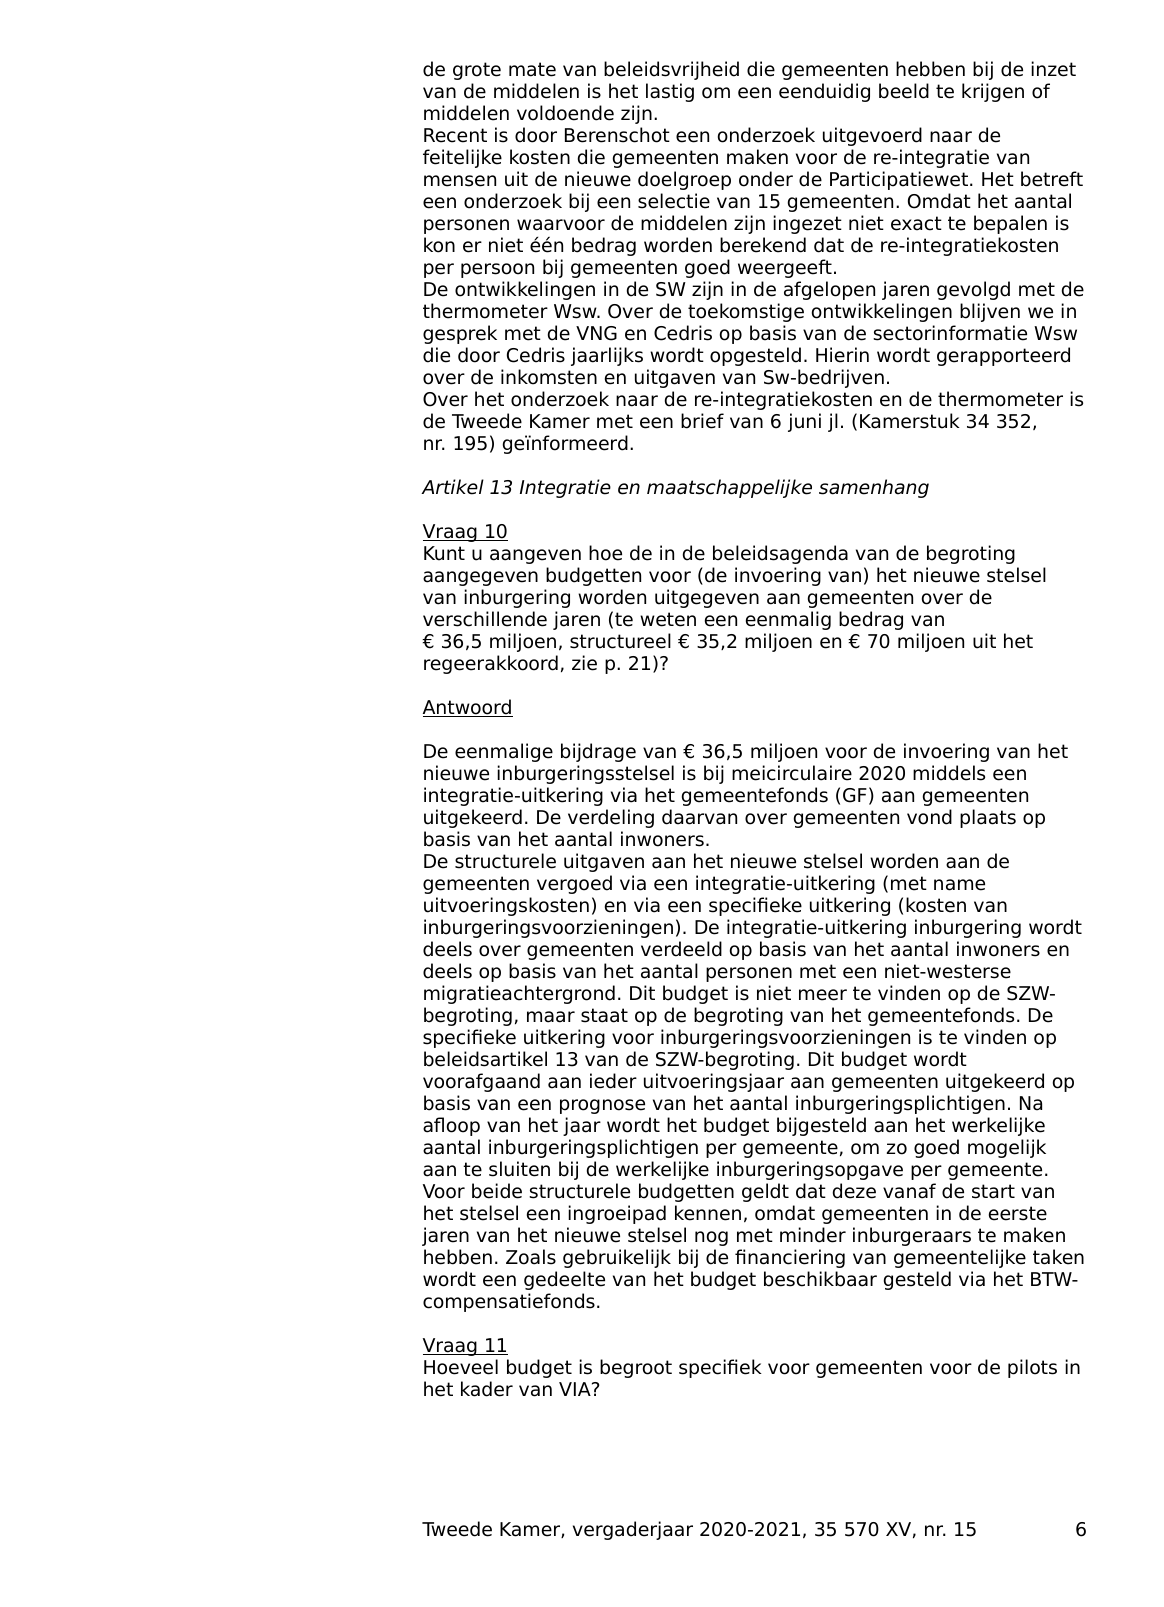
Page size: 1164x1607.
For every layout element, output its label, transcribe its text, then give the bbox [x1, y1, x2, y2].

text Over het onderzoek naar de re-integratiekosten en de thermometer is de Tweede Kamer met een brief van 6 juni jl. (Kamerstuk 34 352, nr. 195) geïnformeerd. [422, 389, 1087, 455]
subtitle Artikel 13 Integratie en maatschappelijke samenhang [422, 477, 1087, 499]
text de grote mate van beleidsvrijheid die gemeenten hebben bij de inzet van de middelen is het lastig om een eenduidig beeld te krijgen of middelen voldoende zijn. [422, 59, 1087, 125]
text De ontwikkelingen in de SW zijn in de afgelopen jaren gevolgd met de thermometer Wsw. Over de toekomstige ontwikkelingen blijven we in gesprek met de VNG en Cedris op basis van de sectorinformatie Wsw die door Cedris jaarlijks wordt opgesteld. Hierin wordt gerapporteerd over de inkomsten en uitgaven van Sw-bedrijven. [422, 279, 1087, 389]
subtitle Antwoord [422, 697, 1087, 719]
text De structurele uitgaven aan het nieuwe stelsel worden aan de gemeenten vergoed via een integratie-uitkering (met name uitvoeringskosten) en via een specifieke uitkering (kosten van inburgeringsvoorzieningen). De integratie-uitkering inburgering wordt deels over gemeenten verdeeld op basis van het aantal inwoners en deels op basis van het aantal personen met een niet-westerse migratieachtergrond. Dit budget is niet meer te vinden op de SZW-begroting, maar staat op de begroting van het gemeentefonds. De specifieke uitkering voor inburgeringsvoorzieningen is te vinden op beleidsartikel 13 van de SZW-begroting. Dit budget wordt voorafgaand aan ieder uitvoeringsjaar aan gemeenten uitgekeerd op basis van een prognose van het aantal inburgeringsplichtigen. Na afloop van het jaar wordt het budget bijgesteld aan het werkelijke aantal inburgeringsplichtigen per gemeente, om zo goed mogelijk aan te sluiten bij de werkelijke inburgeringsopgave per gemeente. [422, 851, 1087, 1181]
text De eenmalige bijdrage van € 36,5 miljoen voor de invoering van het nieuwe inburgeringsstelsel is bij meicirculaire 2020 middels een integratie-uitkering via het gemeentefonds (GF) aan gemeenten uitgekeerd. De verdeling daarvan over gemeenten vond plaats op basis van het aantal inwoners. [422, 741, 1087, 851]
text Kunt u aangeven hoe de in de beleidsagenda van de begroting aangegeven budgetten voor (de invoering van) het nieuwe stelsel van inburgering worden uitgegeven aan gemeenten over de verschillende jaren (te weten een eenmalig bedrag van € 36,5 miljoen, structureel € 35,2 miljoen en € 70 miljoen uit het regeerakkoord, zie p. 21)? [422, 543, 1087, 675]
text Voor beide structurele budgetten geldt dat deze vanaf de start van het stelsel een ingroeipad kennen, omdat gemeenten in de eerste jaren van het nieuwe stelsel nog met minder inburgeraars te maken hebben. Zoals gebruikelijk bij de financiering van gemeentelijke taken wordt een gedeelte van het budget beschikbaar gesteld via het BTW-compensatiefonds. [422, 1181, 1087, 1313]
subtitle Vraag 11 [422, 1335, 1087, 1357]
text Hoeveel budget is begroot specifiek voor gemeenten voor de pilots in het kader van VIA? [422, 1357, 1087, 1401]
subtitle Vraag 10 [422, 521, 1087, 543]
text Recent is door Berenschot een onderzoek uitgevoerd naar de feitelijke kosten die gemeenten maken voor de re-integratie van mensen uit de nieuwe doelgroep onder de Participatiewet. Het betreft een onderzoek bij een selectie van 15 gemeenten. Omdat het aantal personen waarvoor de middelen zijn ingezet niet exact te bepalen is kon er niet één bedrag worden berekend dat de re-integratiekosten per persoon bij gemeenten goed weergeeft. [422, 125, 1087, 279]
